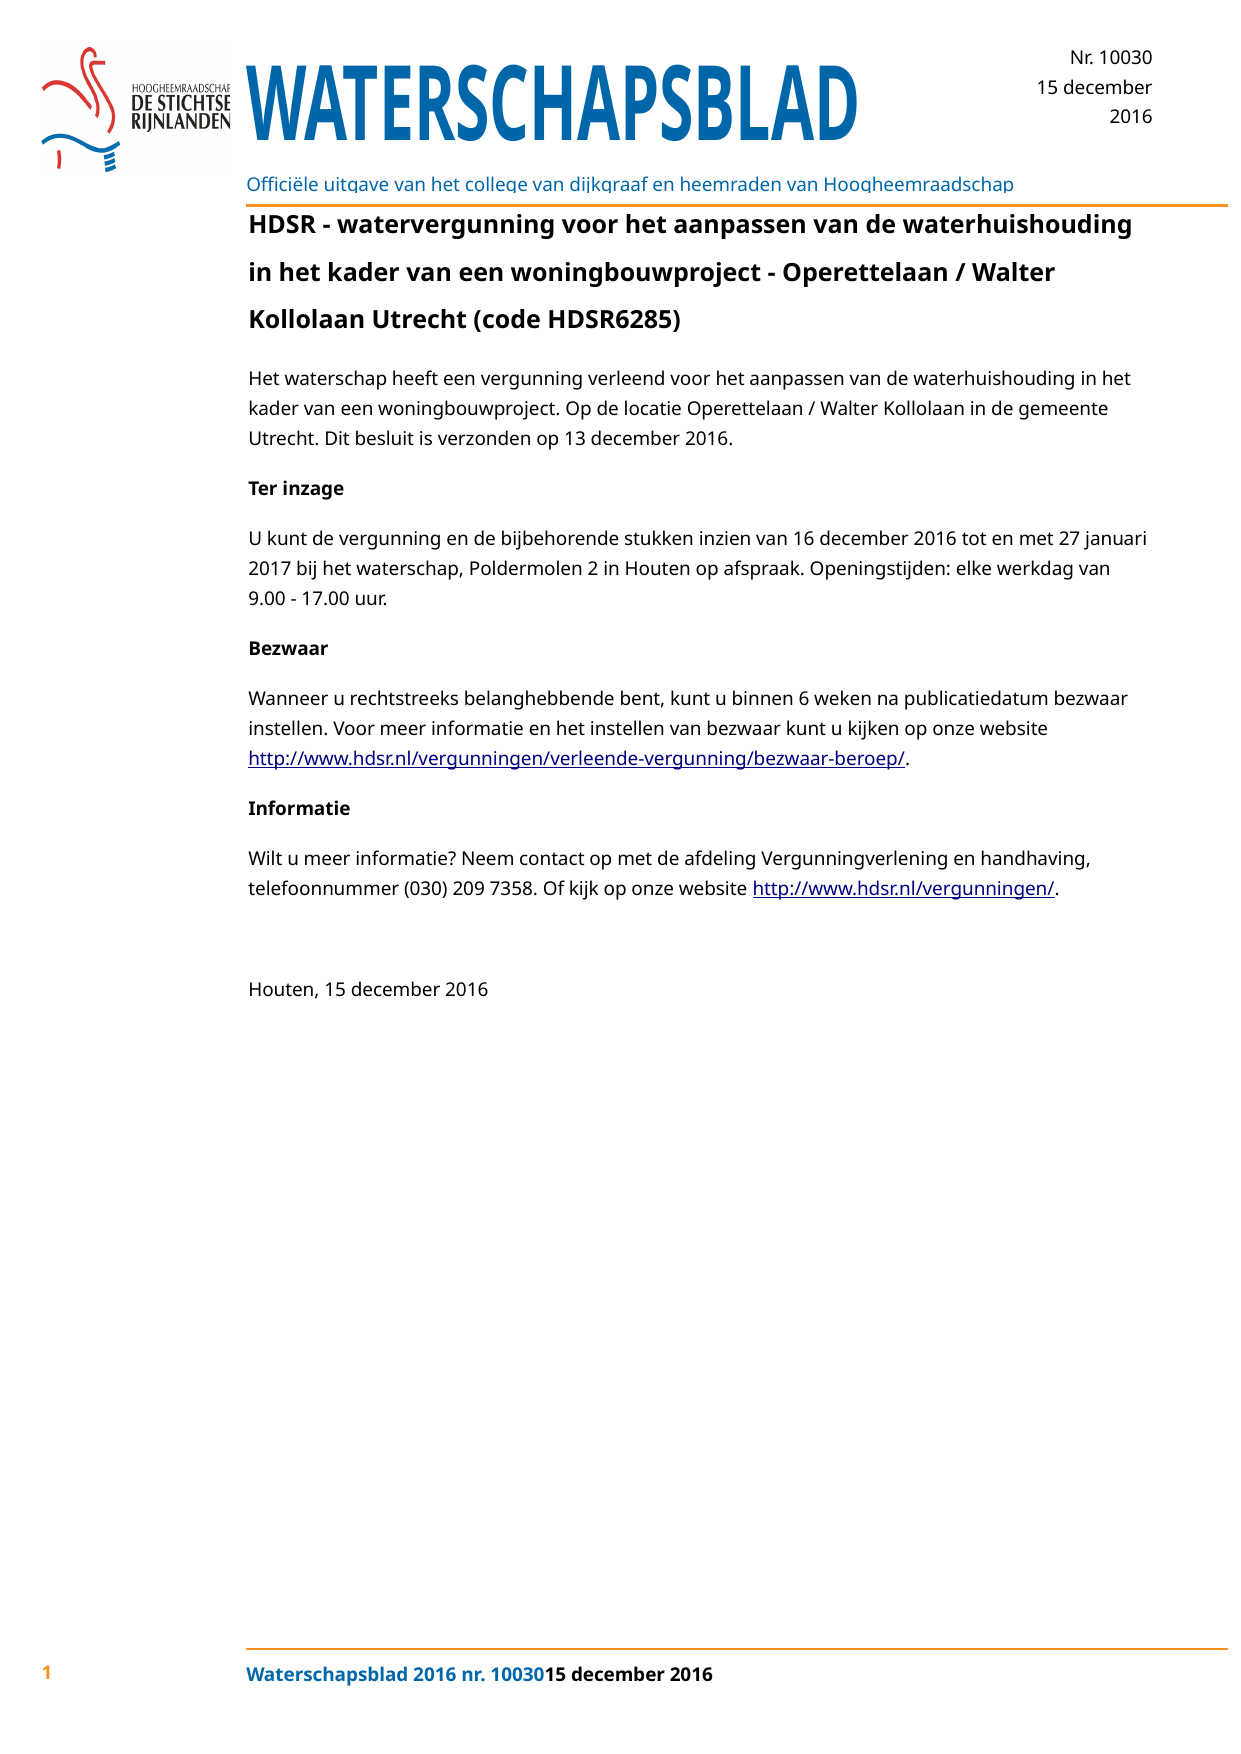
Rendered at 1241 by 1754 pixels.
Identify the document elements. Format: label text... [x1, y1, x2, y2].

text U kunt de vergunning en de bijbehorende stukken inzien van 16 december 2016 tot en met 27 januari 2017 bij het waterschap, Poldermolen 2 in Houten op afspraak. Openingstijden: elke werkdag van 9.00 - 17.00 uur. [248, 526, 1152, 610]
text Bezwaar [248, 635, 1152, 661]
text Houten, 15 december 2016 [248, 976, 1152, 1002]
text HDSR - watervergunning voor het aanpassen van de waterhuishouding in het kader van een woningbouwproject - Operettelaan / Walter Kollolaan Utrecht (code HDSR6285) [248, 207, 1152, 336]
text Het waterschap heeft een vergunning verleend voor het aanpassen van de waterhuishouding in het kader van een woningbouwproject. Op de locatie Operettelaan / Walter Kollolaan in de gemeente Utrecht. Dit besluit is verzonden op 13 december 2016. [248, 366, 1152, 450]
text Informatie [248, 795, 1152, 821]
text Wanneer u rechtstreeks belanghebbende bent, kunt u binnen 6 weken na publicatiedatum bezwaar instellen. Voor meer informatie en het instellen van bezwaar kunt u kijken op onze website http://www.hdsr.nl/vergunningen/verleende-vergunning/bezwaar-beroep/. [248, 686, 1152, 770]
text Ter inzage [248, 475, 1152, 501]
picture [41, 47, 231, 172]
text Wilt u meer informatie? Neem contact op met de afdeling Vergunningverlening en handhaving, telefoonnummer (030) 209 7358. Of kijk op onze website http://www.hdsr.nl/vergunningen/. [248, 846, 1152, 901]
